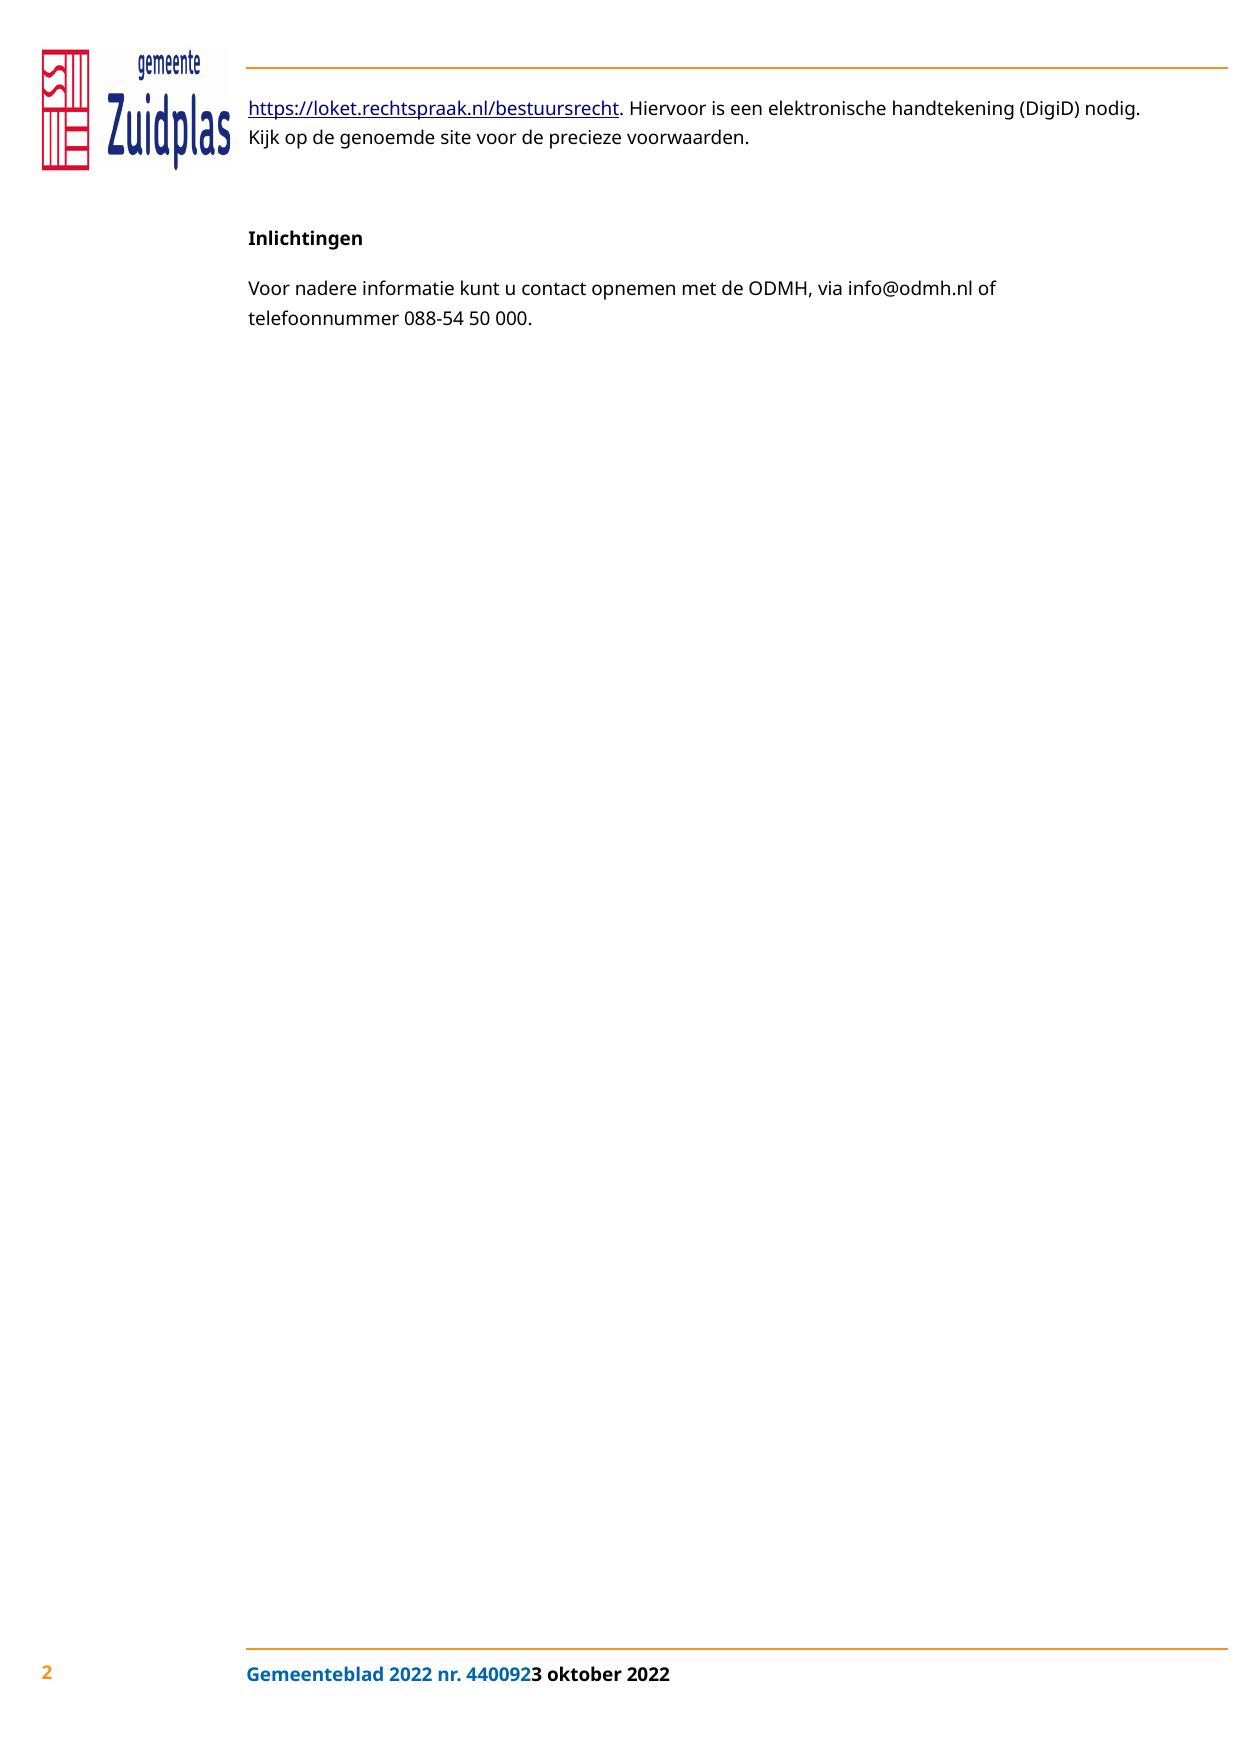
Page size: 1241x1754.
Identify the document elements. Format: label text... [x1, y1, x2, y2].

text Inlichtingen [248, 225, 1152, 251]
text https://loket.rechtspraak.nl/bestuursrecht. Hiervoor is een elektronische handtekening (DigiD) nodig. Kijk op de genoemde site voor de precieze voorwaarden. [248, 95, 1152, 150]
text Voor nadere informatie kunt u contact opnemen met de ODMH, via info@odmh.nl of telefoonnummer 088-54 50 000. [248, 276, 1152, 331]
picture [41, 47, 231, 172]
